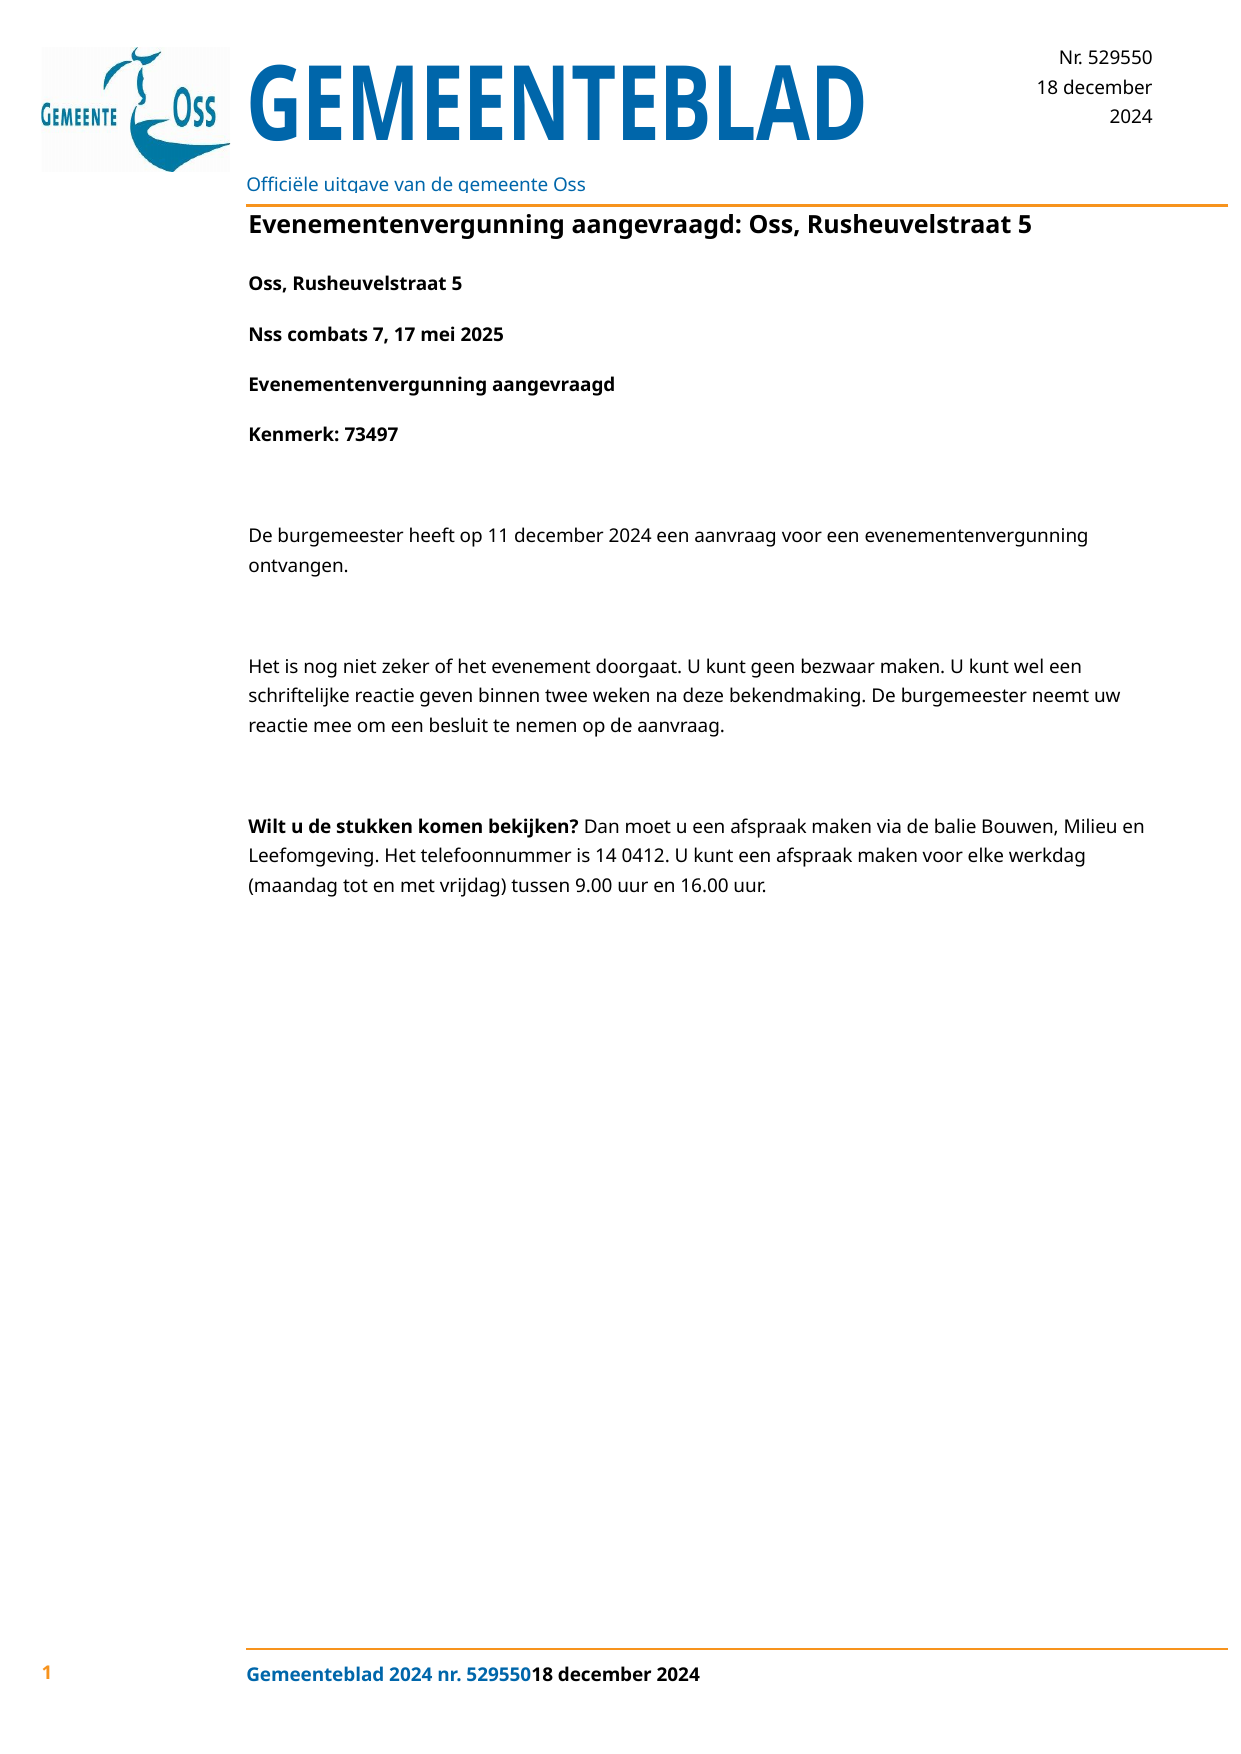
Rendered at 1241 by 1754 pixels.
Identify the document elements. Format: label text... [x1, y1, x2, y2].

text De burgemeester heeft op 11 december 2024 een aanvraag voor een evenementenvergunning ontvangen. [248, 522, 1152, 578]
text Evenementenvergunning aangevraagd [248, 371, 1152, 397]
text Het is nog niet zeker of het evenement doorgaat. U kunt geen bezwaar maken. U kunt wel een schriftelijke reactie geven binnen twee weken na deze bekendmaking. De burgemeester neemt uw reactie mee om een besluit te nemen op de aanvraag. [248, 653, 1152, 738]
text Evenementenvergunning aangevraagd: Oss, Rusheuvelstraat 5 [248, 207, 1152, 241]
picture [41, 47, 231, 172]
text Oss, Rusheuvelstraat 5 [248, 270, 1152, 296]
text Nss combats 7, 17 mei 2025 [248, 321, 1152, 346]
text Wilt u de stukken komen bekijken? Dan moet u een afspraak maken via de balie Bouwen, Milieu en Leefomgeving. Het telefoonnummer is 14 0412. U kunt een afspraak maken voor elke werkdag (maandag tot en met vrijdag) tussen 9.00 uur en 16.00 uur. [248, 813, 1152, 898]
text Kenmerk: 73497 [248, 422, 1152, 447]
